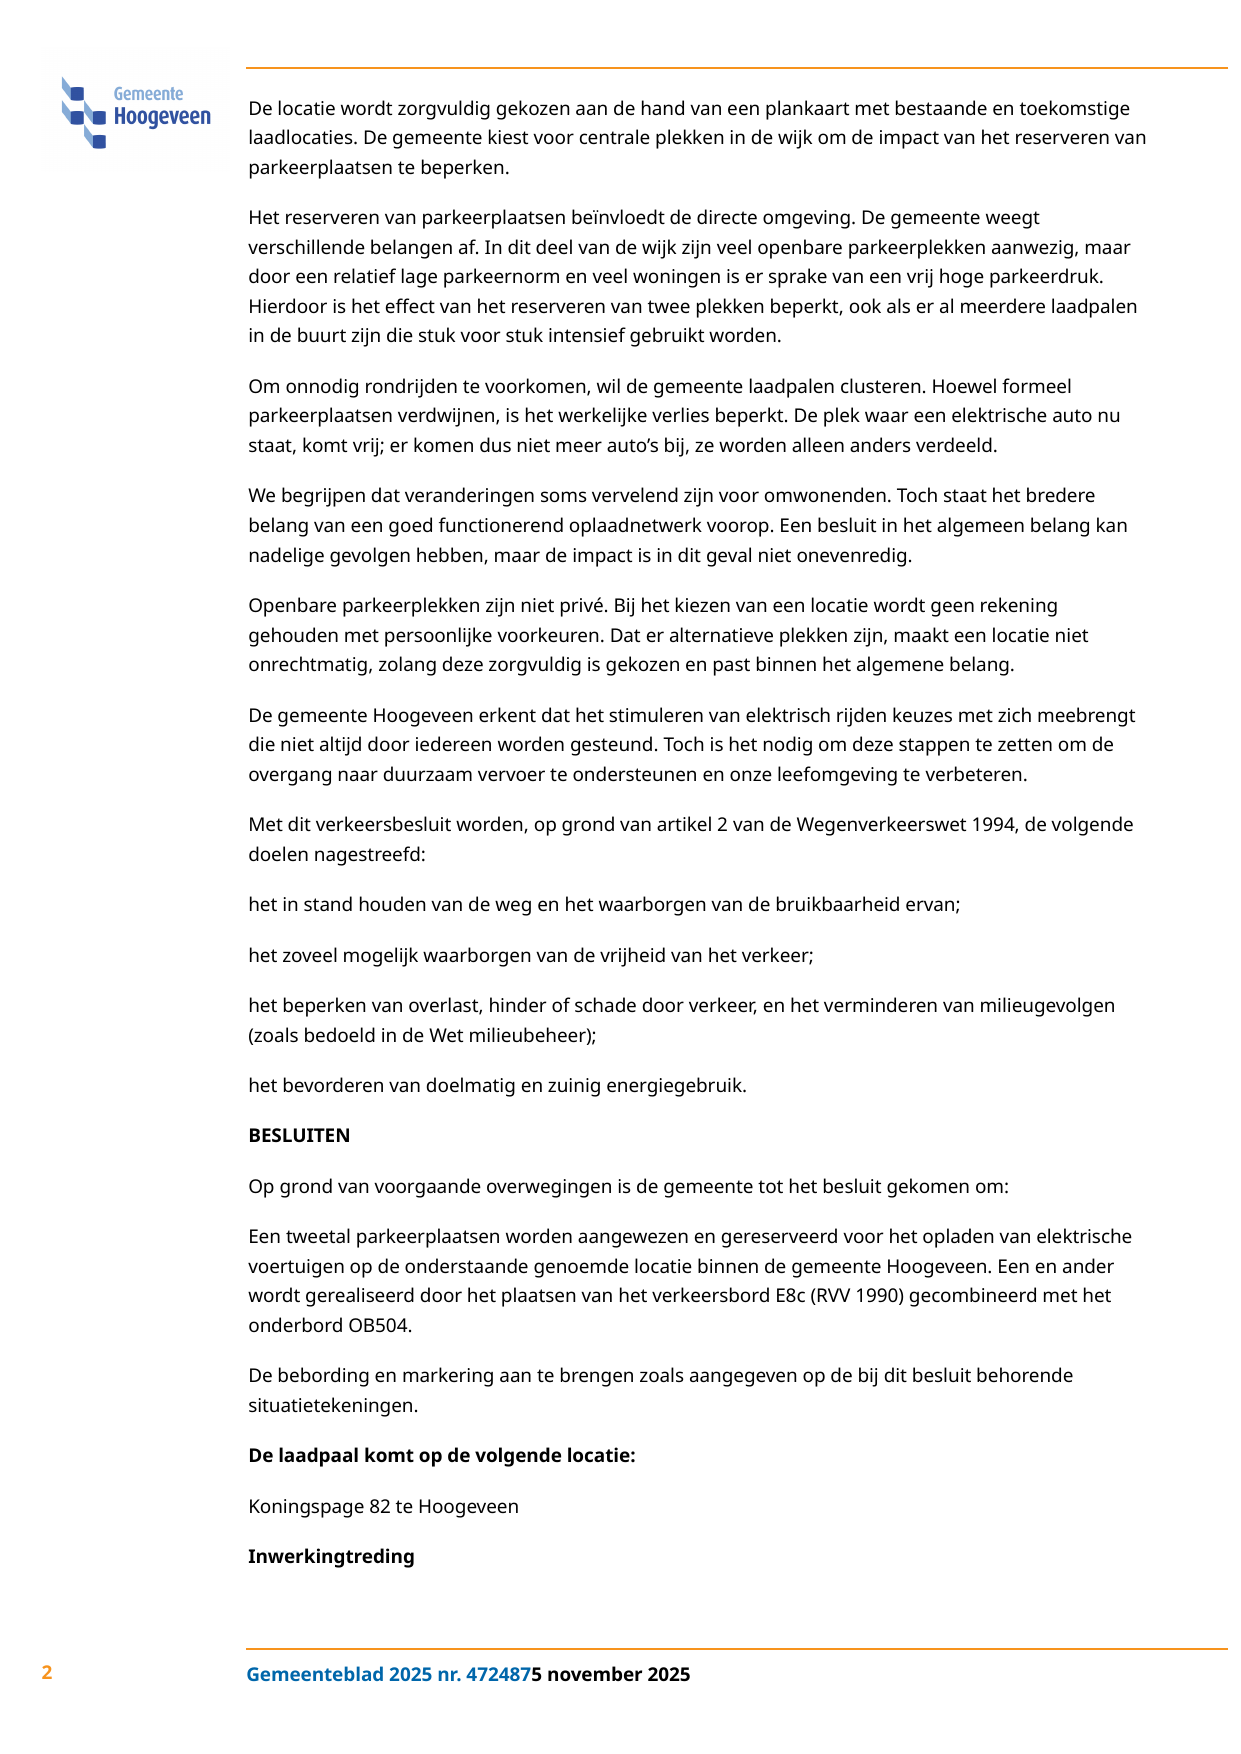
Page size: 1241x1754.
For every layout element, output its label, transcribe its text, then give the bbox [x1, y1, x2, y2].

text Op grond van voorgaande overwegingen is de gemeente tot het besluit gekomen om: [248, 1173, 1152, 1199]
text Het reserveren van parkeerplaatsen beïnvloedt de directe omgeving. De gemeente weegt verschillende belangen af. In dit deel van de wijk zijn veel openbare parkeerplekken aanwezig, maar door een relatief lage parkeernorm en veel woningen is er sprake van een vrij hoge parkeerdruk. Hierdoor is het effect van het reserveren van twee plekken beperkt, ook als er al meerdere laadpalen in de buurt zijn die stuk voor stuk intensief gebruikt worden. [248, 204, 1152, 348]
text De laadpaal komt op de volgende locatie: [248, 1443, 1152, 1468]
text De gemeente Hoogeveen erkent dat het stimuleren van elektrisch rijden keuzes met zich meebrengt die niet altijd door iedereen worden gesteund. Toch is het nodig om deze stappen te zetten om de overgang naar duurzaam vervoer te ondersteunen en onze leefomgeving te verbeteren. [248, 702, 1152, 787]
text Openbare parkeerplekken zijn niet privé. Bij het kiezen van een locatie wordt geen rekening gehouden met persoonlijke voorkeuren. Dat er alternatieve plekken zijn, maakt een locatie niet onrechtmatig, zolang deze zorgvuldig is gekozen en past binnen het algemene belang. [248, 592, 1152, 677]
text het bevorderen van doelmatig en zuinig energiegebruik. [248, 1072, 1152, 1098]
text Om onnodig rondrijden te voorkomen, wil de gemeente laadpalen clusteren. Hoewel formeel parkeerplaatsen verdwijnen, is het werkelijke verlies beperkt. De plek waar een elektrische auto nu staat, komt vrij; er komen dus niet meer auto’s bij, ze worden alleen anders verdeeld. [248, 373, 1152, 458]
text We begrijpen dat veranderingen soms vervelend zijn voor omwonenden. Toch staat het bredere belang van een goed functionerend oplaadnetwerk voorop. Een besluit in het algemeen belang kan nadelige gevolgen hebben, maar de impact is in dit geval niet onevenredig. [248, 483, 1152, 568]
text De locatie wordt zorgvuldig gekozen aan de hand van een plankaart met bestaande en toekomstige laadlocaties. De gemeente kiest voor centrale plekken in de wijk om de impact van het reserveren van parkeerplaatsen te beperken. [248, 95, 1152, 180]
text Inwerkingtreding [248, 1543, 1152, 1569]
text het zoveel mogelijk waarborgen van de vrijheid van het verkeer; [248, 942, 1152, 968]
picture [41, 47, 231, 172]
text Met dit verkeersbesluit worden, op grond van artikel 2 van de Wegenverkeerswet 1994, de volgende doelen nagestreefd: [248, 811, 1152, 867]
text het beperken van overlast, hinder of schade door verkeer, en het verminderen van milieugevolgen (zoals bedoeld in de Wet milieubeheer); [248, 992, 1152, 1048]
text De bebording en markering aan te brengen zoals aangegeven op de bij dit besluit behorende situatietekeningen. [248, 1363, 1152, 1418]
text Een tweetal parkeerplaatsen worden aangewezen en gereserveerd voor het opladen van elektrische voertuigen op de onderstaande genoemde locatie binnen de gemeente Hoogeveen. Een en ander wordt gerealiseerd door het plaatsen van het verkeersbord E8c (RVV 1990) gecombineerd met het onderbord OB504. [248, 1223, 1152, 1338]
text het in stand houden van de weg en het waarborgen van de bruikbaarheid ervan; [248, 891, 1152, 917]
text Koningspage 82 te Hoogeveen [248, 1493, 1152, 1519]
text BESLUITEN [248, 1123, 1152, 1148]
